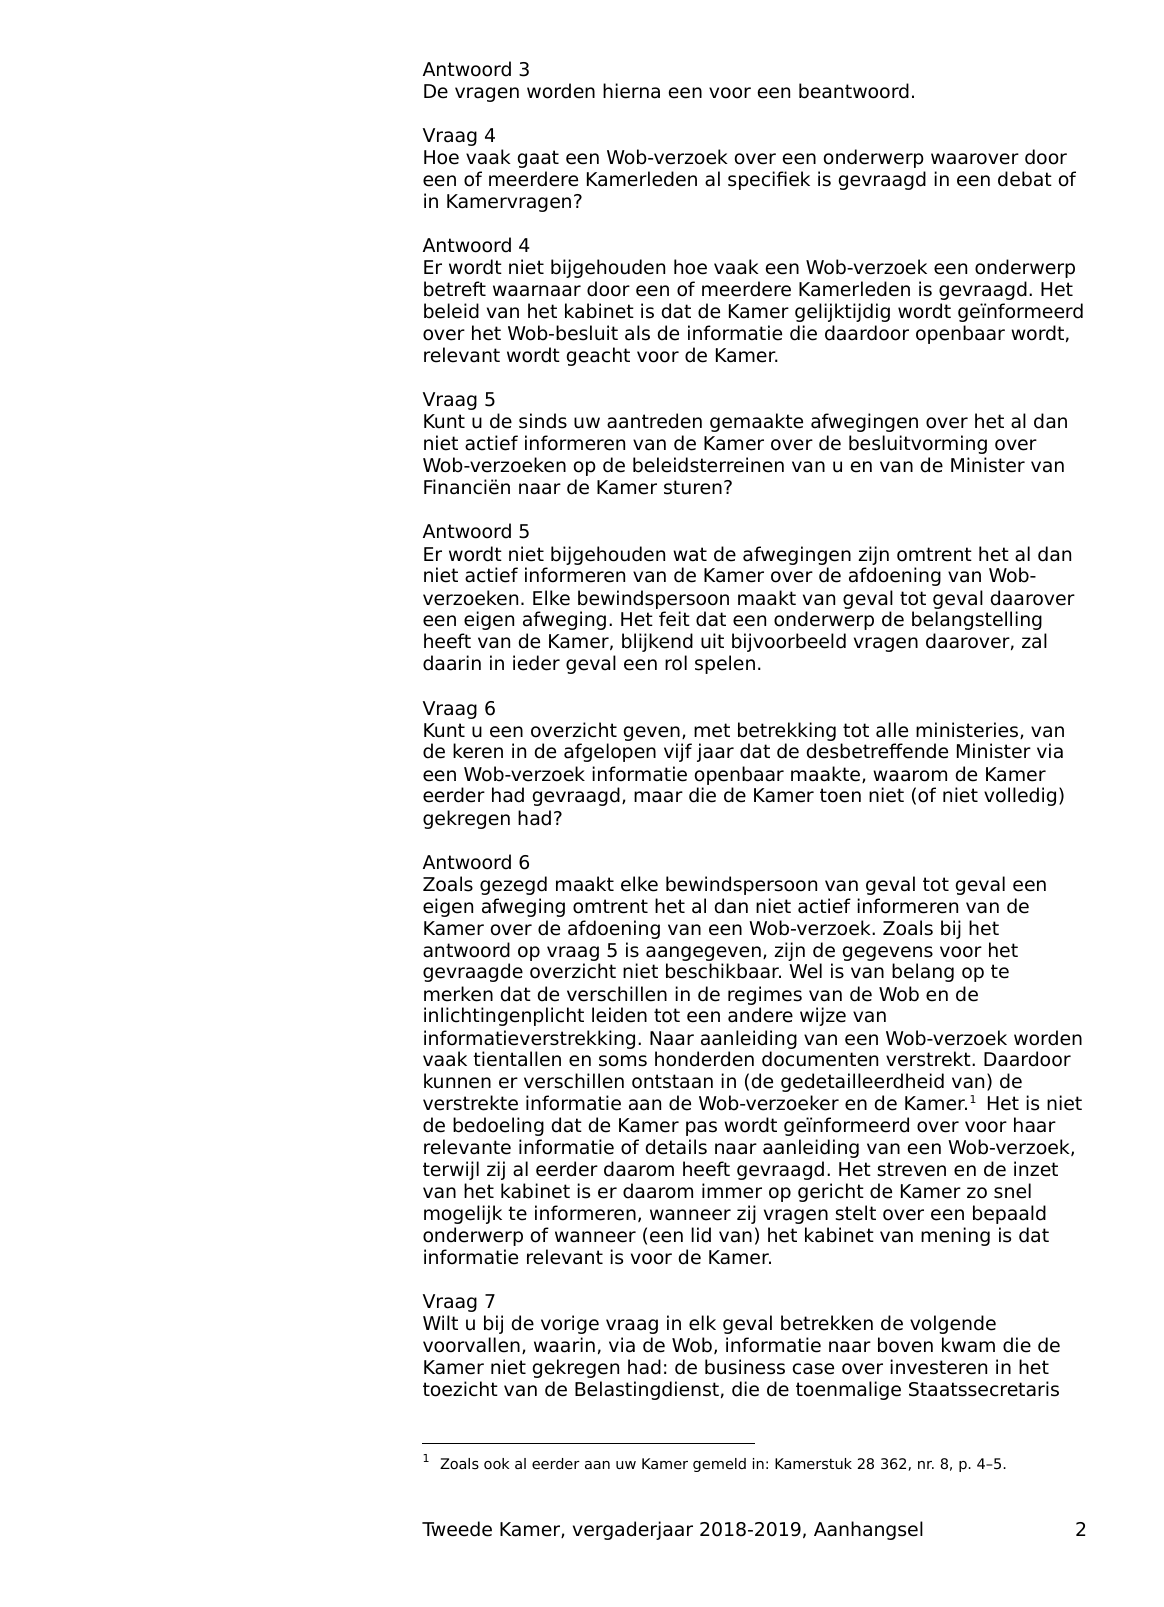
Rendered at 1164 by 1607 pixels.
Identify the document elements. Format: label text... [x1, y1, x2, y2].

text Kunt u een overzicht geven, met betrekking tot alle ministeries, van de keren in de afgelopen vijf jaar dat de desbetreffende Minister via een Wob-verzoek informatie openbaar maakte, waarom de Kamer eerder had gevraagd, maar die de Kamer toen niet (of niet volledig) gekregen had? [422, 719, 1087, 829]
text Zoals ook al eerder aan uw Kamer gemeld in: Kamerstuk 28 362, nr. 8, p. 4–5. [422, 1452, 1087, 1474]
text Wilt u bij de vorige vraag in elk geval betrekken de volgende voorvallen, waarin, via de Wob, informatie naar boven kwam die de Kamer niet gekregen had: de business case over investeren in het toezicht van de Belastingdienst, die de toenmalige Staatssecretaris [422, 1313, 1087, 1401]
text Antwoord 4 [422, 235, 1087, 257]
text Hoe vaak gaat een Wob-verzoek over een onderwerp waarover door een of meerdere Kamerleden al specifiek is gevraagd in een debat of in Kamervragen? [422, 147, 1087, 213]
text Vraag 4 [422, 125, 1087, 147]
text Antwoord 3 [422, 59, 1087, 81]
text Kunt u de sinds uw aantreden gemaakte afwegingen over het al dan niet actief informeren van de Kamer over de besluitvorming over Wob-verzoeken op de beleidsterreinen van u en van de Minister van Financiën naar de Kamer sturen? [422, 411, 1087, 499]
text Vraag 7 [422, 1291, 1087, 1313]
text Er wordt niet bijgehouden hoe vaak een Wob-verzoek een onderwerp betreft waarnaar door een of meerdere Kamerleden is gevraagd. Het beleid van het kabinet is dat de Kamer gelijktijdig wordt geïnformeerd over het Wob-besluit als de informatie die daardoor openbaar wordt, relevant wordt geacht voor de Kamer. [422, 257, 1087, 367]
text Vraag 6 [422, 697, 1087, 719]
text Vraag 5 [422, 389, 1087, 411]
text Antwoord 6 [422, 852, 1087, 873]
text Antwoord 5 [422, 521, 1087, 543]
text De vragen worden hierna een voor een beantwoord. [422, 81, 1087, 103]
text Er wordt niet bijgehouden wat de afwegingen zijn omtrent het al dan niet actief informeren van de Kamer over de afdoening van Wob-verzoeken. Elke bewindspersoon maakt van geval tot geval daarover een eigen afweging. Het feit dat een onderwerp de belangstelling heeft van de Kamer, blijkend uit bijvoorbeeld vragen daarover, zal daarin in ieder geval een rol spelen. [422, 543, 1087, 675]
text Zoals gezegd maakt elke bewindspersoon van geval tot geval een eigen afweging omtrent het al dan niet actief informeren van de Kamer over de afdoening van een Wob-verzoek. Zoals bij het antwoord op vraag 5 is aangegeven, zijn de gegevens voor het gevraagde overzicht niet beschikbaar. Wel is van belang op te merken dat de verschillen in de regimes van de Wob en de inlichtingenplicht leiden tot een andere wijze van informatieverstrekking. Naar aanleiding van een Wob-verzoek worden vaak tientallen en soms honderden documenten verstrekt. Daardoor kunnen er verschillen ontstaan in (de gedetailleerdheid van) de verstrekte informatie aan de Wob-verzoeker en de Kamer. Het is niet de bedoeling dat de Kamer pas wordt geïnformeerd over voor haar relevante informatie of details naar aanleiding van een Wob-verzoek, terwijl zij al eerder daarom heeft gevraagd. Het streven en de inzet van het kabinet is er daarom immer op gericht de Kamer zo snel mogelijk te informeren, wanneer zij vragen stelt over een bepaald onderwerp of wanneer (een lid van) het kabinet van mening is dat informatie relevant is voor de Kamer. [422, 873, 1087, 1269]
